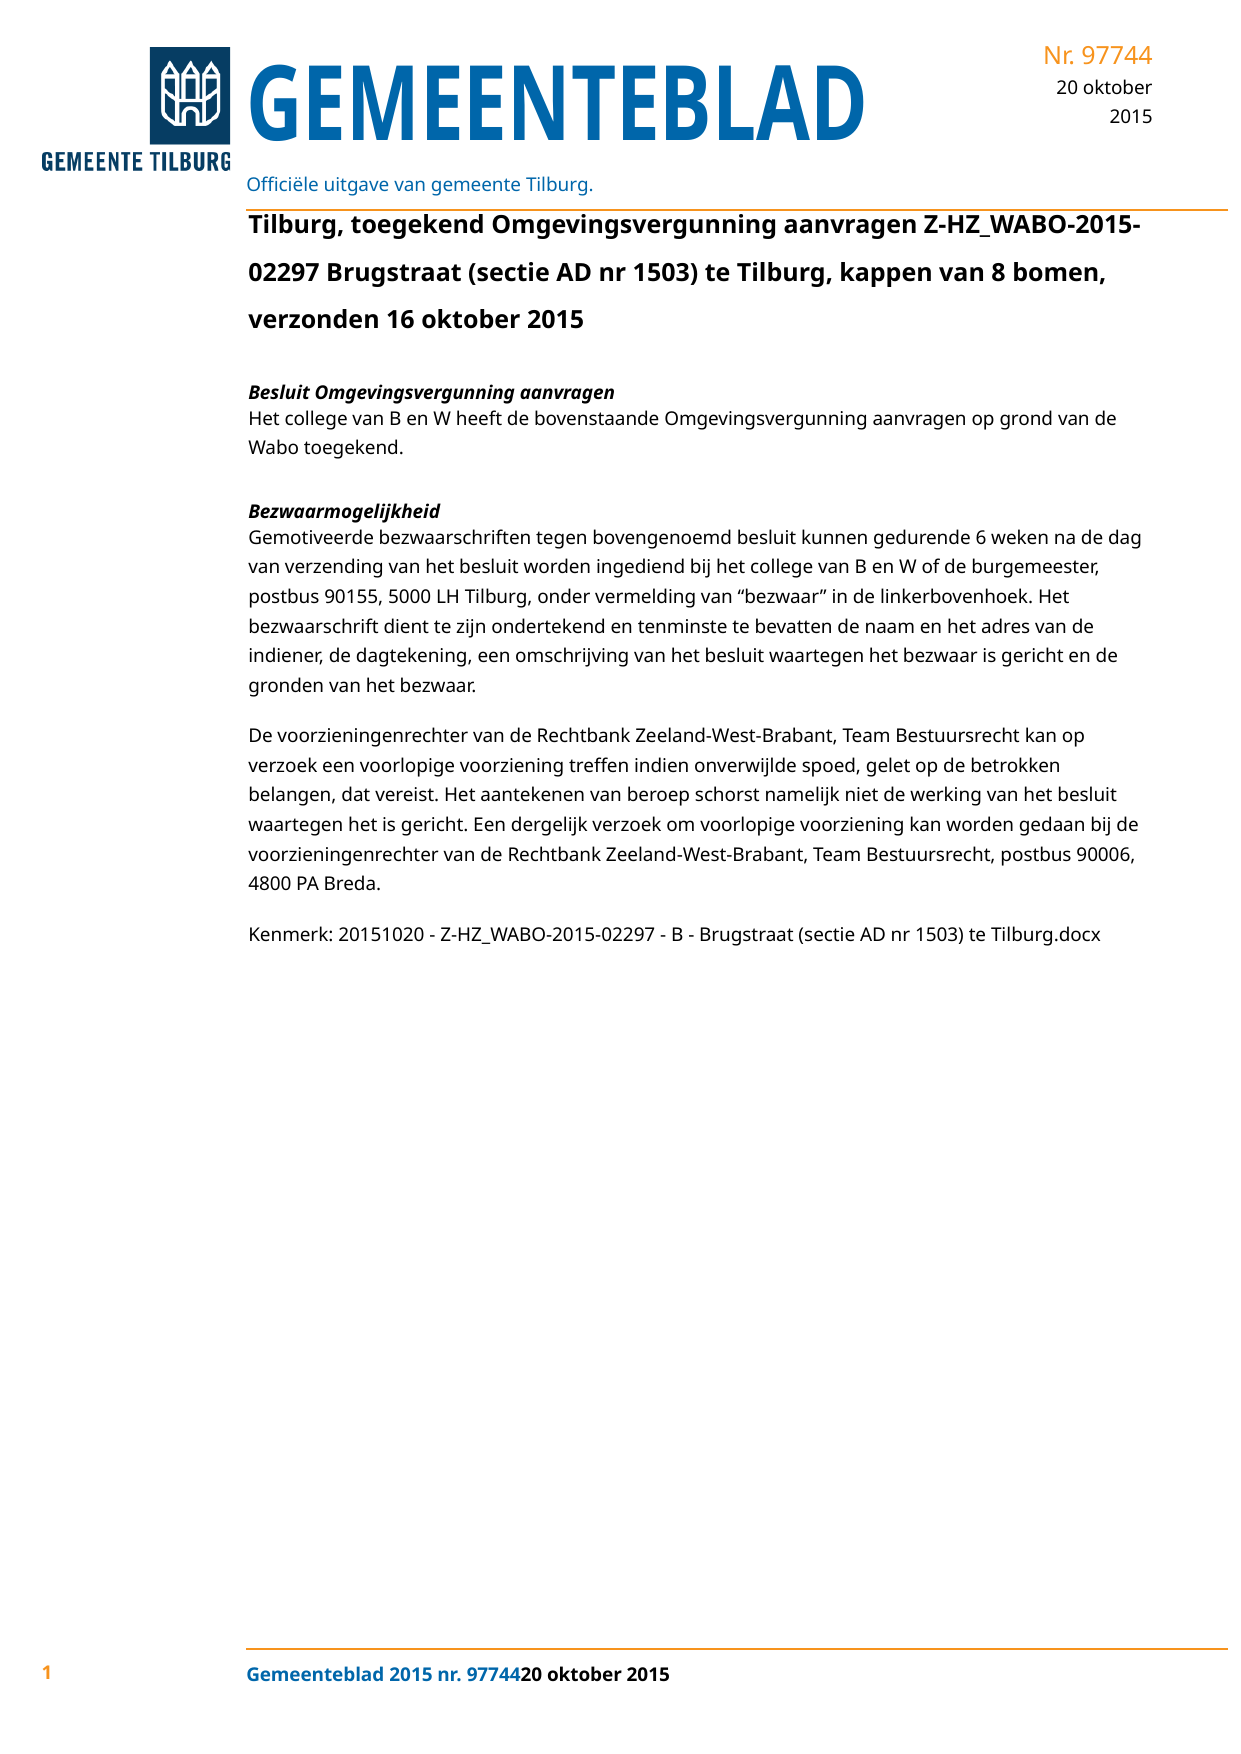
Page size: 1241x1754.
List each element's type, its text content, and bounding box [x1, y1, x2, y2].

text Gemotiveerde bezwaarschriften tegen bovengenoemd besluit kunnen gedurende 6 weken na de dag van verzending van het besluit worden ingediend bij het college van B en W of de burgemeester, postbus 90155, 5000 LH Tilburg, onder vermelding van “bezwaar” in de linkerbovenhoek. Het bezwaarschrift dient te zijn ondertekend en tenminste te bevatten de naam en het adres van de indiener, de dagtekening, een omschrijving van het besluit waartegen het bezwaar is gericht en de gronden van het bezwaar. [248, 524, 1152, 698]
text De voorzieningenrechter van de Rechtbank Zeeland-West-Brabant, Team Bestuursrecht kan op verzoek een voorlopige voorziening treffen indien onverwijlde spoed, gelet op de betrokken belangen, dat vereist. Het aantekenen van beroep schorst namelijk niet de werking van het besluit waartegen het is gericht. Een dergelijk verzoek om voorlopige voorziening kan worden gedaan bij de voorzieningenrechter van de Rechtbank Zeeland-West-Brabant, Team Bestuursrecht, postbus 90006, 4800 PA Breda. [248, 722, 1152, 896]
text Bezwaarmogelijkheid [248, 498, 1152, 524]
text Het college van B en W heeft de bovenstaande Omgevingsvergunning aanvragen op grond van de Wabo toegekend. [248, 405, 1152, 460]
picture [41, 47, 231, 172]
text Besluit Omgevingsvergunning aanvragen [248, 379, 1152, 405]
text Tilburg, toegekend Omgevingsvergunning aanvragen Z-HZ_WABO-2015-02297 Brugstraat (sectie AD nr 1503) te Tilburg, kappen van 8 bomen, verzonden 16 oktober 2015 [248, 211, 1152, 336]
text Kenmerk: 20151020 - Z-HZ_WABO-2015-02297 - B - Brugstraat (sectie AD nr 1503) te Tilburg.docx [248, 921, 1152, 946]
